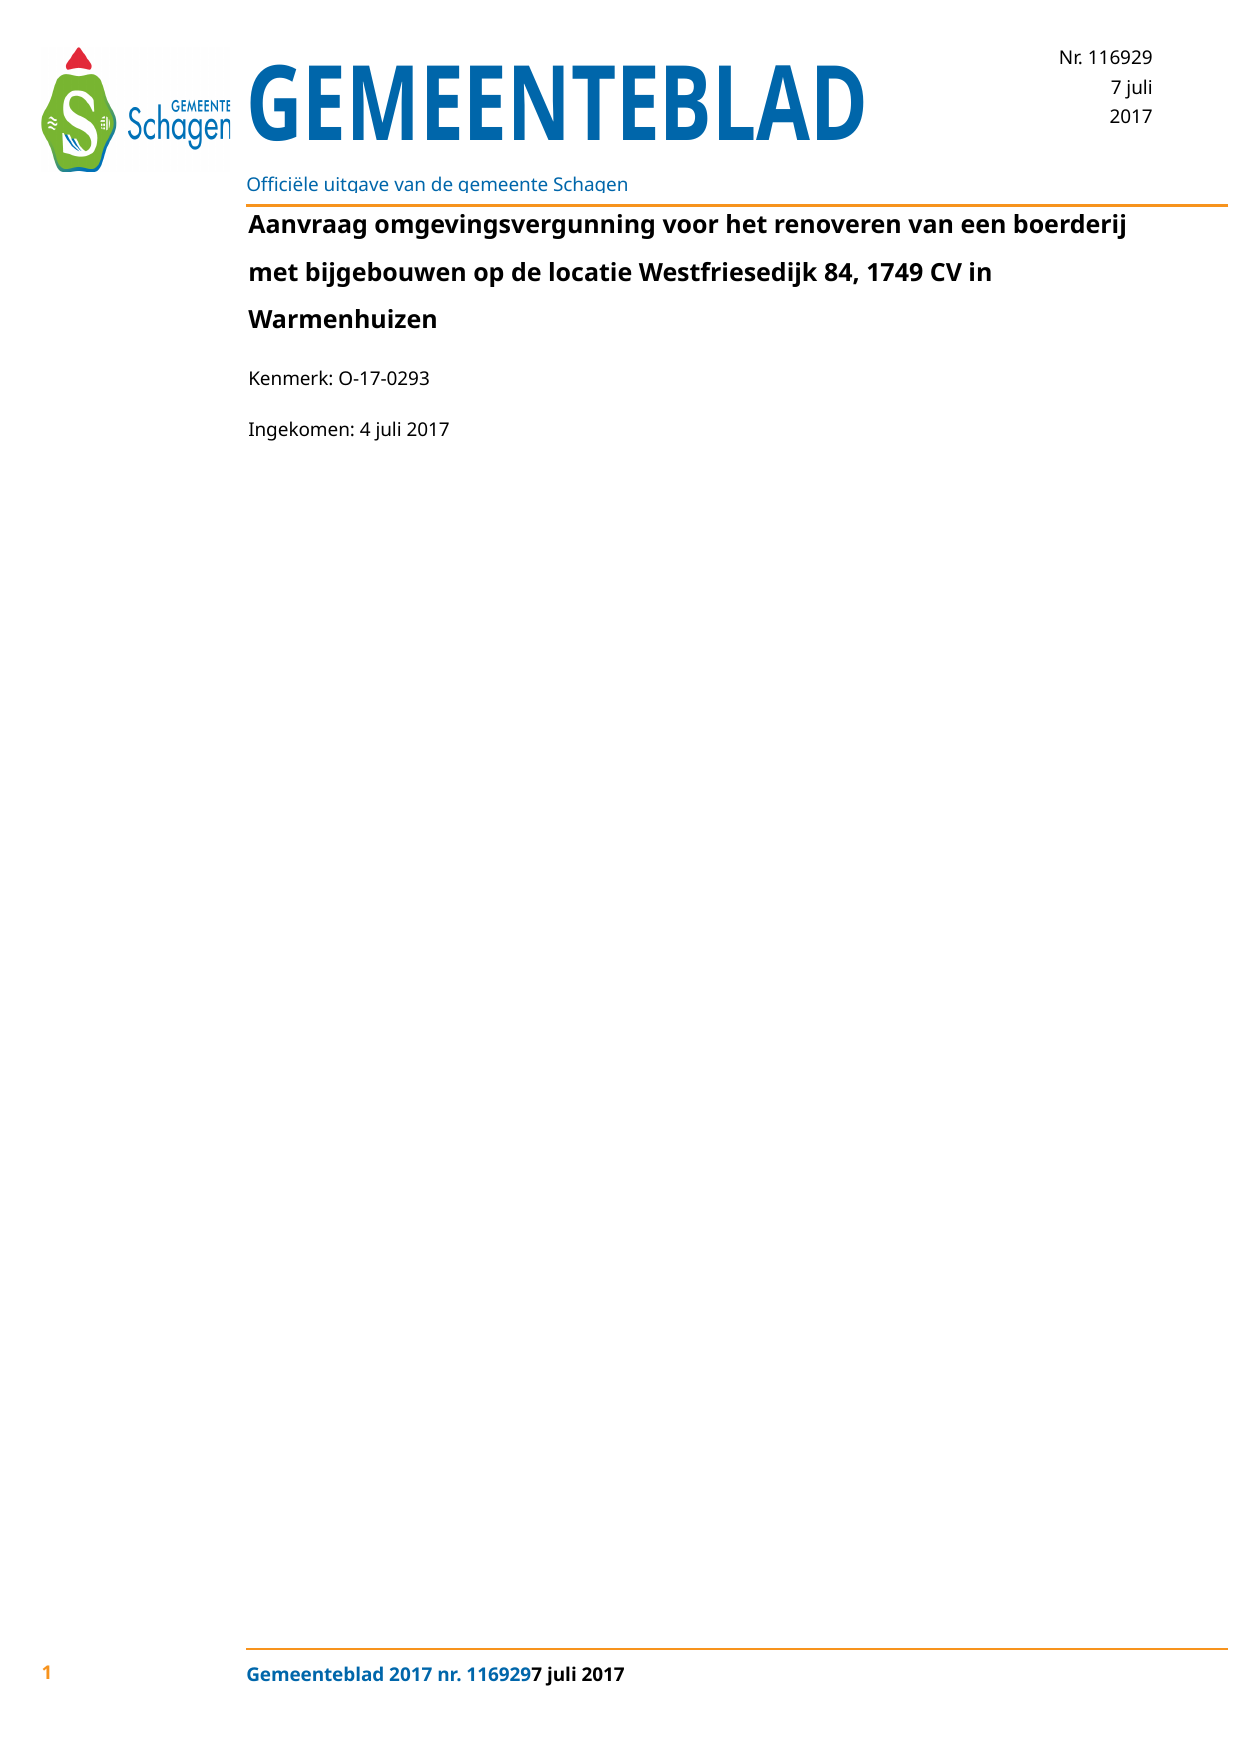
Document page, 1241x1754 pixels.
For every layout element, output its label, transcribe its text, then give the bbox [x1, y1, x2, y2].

text Ingekomen: 4 juli 2017 [248, 416, 1152, 442]
picture [41, 47, 231, 172]
text Kenmerk: O-17-0293 [248, 366, 1152, 391]
text Aanvraag omgevingsvergunning voor het renoveren van een boerderij met bijgebouwen op de locatie Westfriesedijk 84, 1749 CV in Warmenhuizen [248, 207, 1152, 336]
